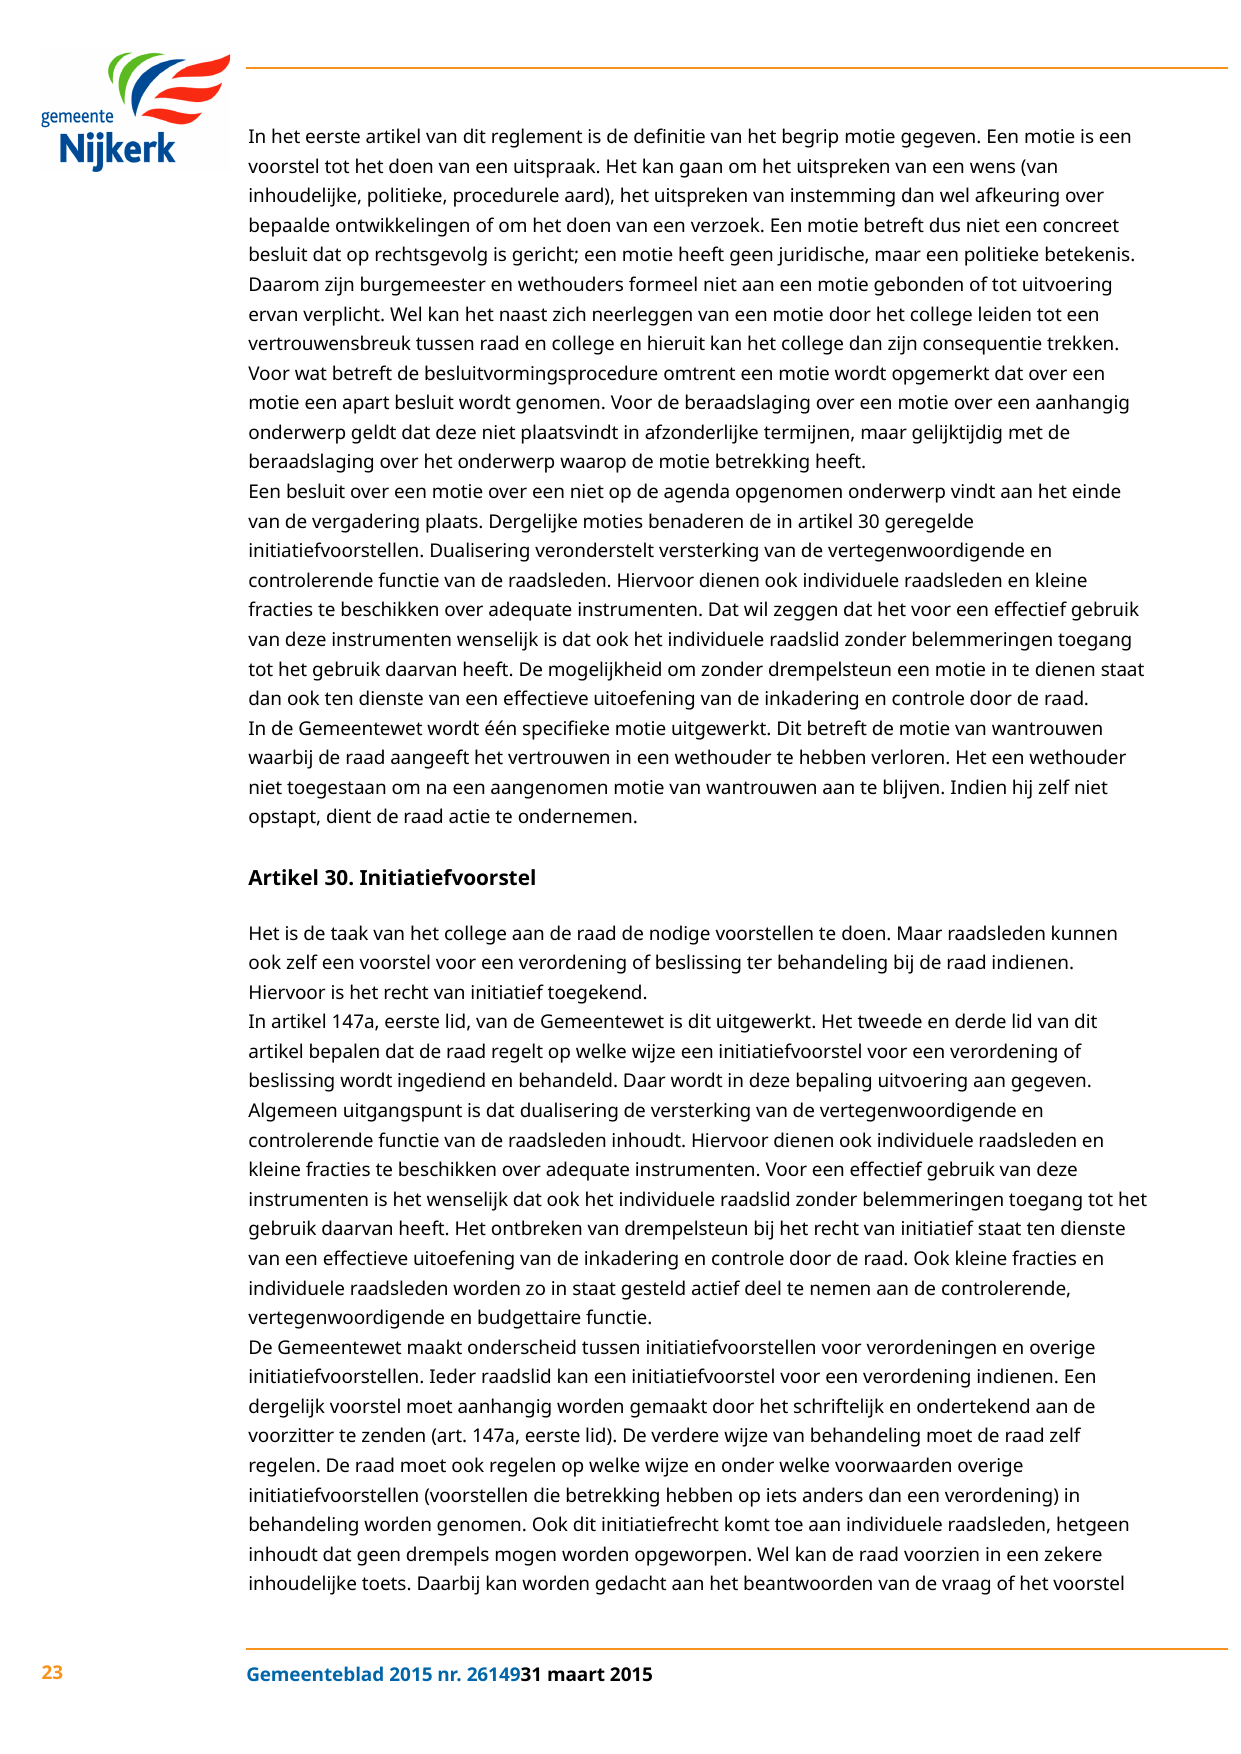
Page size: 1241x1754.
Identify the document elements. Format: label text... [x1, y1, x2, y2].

text Algemeen uitgangspunt is dat dualisering de versterking van de vertegenwoordigende en controlerende functie van de raadsleden inhoudt. Hiervoor dienen ook individuele raadsleden en kleine fracties te beschikken over adequate instrumenten. Voor een effectief gebruik van deze instrumenten is het wenselijk dat ook het individuele raadslid zonder belemmeringen toegang tot het gebruik daarvan heeft. Het ontbreken van drempelsteun bij het recht van initiatief staat ten dienste van een effectieve uitoefening van de inkadering en controle door de raad. Ook kleine fracties en individuele raadsleden worden zo in staat gesteld actief deel te nemen aan de controlerende, vertegenwoordigende en budgettaire functie. [248, 1097, 1152, 1330]
text Artikel 30. Initiatiefvoorstel [248, 863, 1152, 891]
text In de Gemeentewet wordt één specifieke motie uitgewerkt. Dit betreft de motie van wantrouwen waarbij de raad aangeeft het vertrouwen in een wethouder te hebben verloren. Het een wethouder niet toegestaan om na een aangenomen motie van wantrouwen aan te blijven. Indien hij zelf niet opstapt, dient de raad actie te ondernemen. [248, 715, 1152, 829]
text Het is de taak van het college aan de raad de nodige voorstellen te doen. Maar raadsleden kunnen ook zelf een voorstel voor een verordening of beslissing ter behandeling bij de raad indienen. Hiervoor is het recht van initiatief toegekend. [248, 920, 1152, 1004]
text In artikel 147a, eerste lid, van de Gemeentewet is dit uitgewerkt. Het tweede en derde lid van dit artikel bepalen dat de raad regelt op welke wijze een initiatiefvoorstel voor een verordening of beslissing wordt ingediend en behandeld. Daar wordt in deze bepaling uitvoering aan gegeven. [248, 1008, 1152, 1093]
text Een besluit over een motie over een niet op de agenda opgenomen onderwerp vindt aan het einde van de vergadering plaats. Dergelijke moties benaderen de in artikel 30 geregelde initiatiefvoorstellen. Dualisering veronderstelt versterking van de vertegenwoordigende en controlerende functie van de raadsleden. Hiervoor dienen ook individuele raadsleden en kleine fracties te beschikken over adequate instrumenten. Dat wil zeggen dat het voor een effectief gebruik van deze instrumenten wenselijk is dat ook het individuele raadslid zonder belemmeringen toegang tot het gebruik daarvan heeft. De mogelijkheid om zonder drempelsteun een motie in te dienen staat dan ook ten dienste van een effectieve uitoefening van de inkadering en controle door de raad. [248, 478, 1152, 711]
text De Gemeentewet maakt onderscheid tussen initiatiefvoorstellen voor verordeningen en overige initiatiefvoorstellen. Ieder raadslid kan een initiatiefvoorstel voor een verordening indienen. Een dergelijk voorstel moet aanhangig worden gemaakt door het schriftelijk en ondertekend aan de voorzitter te zenden (art. 147a, eerste lid). De verdere wijze van behandeling moet de raad zelf regelen. De raad moet ook regelen op welke wijze en onder welke voorwaarden overige initiatiefvoorstellen (voorstellen die betrekking hebben op iets anders dan een verordening) in behandeling worden genomen. Ook dit initiatiefrecht komt toe aan individuele raadsleden, hetgeen inhoudt dat geen drempels mogen worden opgeworpen. Wel kan de raad voorzien in een zekere inhoudelijke toets. Daarbij kan worden gedacht aan het beantwoorden van de vraag of het voorstel [248, 1334, 1152, 1596]
picture [41, 47, 231, 172]
text Voor wat betreft de besluitvormingsprocedure omtrent een motie wordt opgemerkt dat over een motie een apart besluit wordt genomen. Voor de beraadslaging over een motie over een aanhangig onderwerp geldt dat deze niet plaatsvindt in afzonderlijke termijnen, maar gelijktijdig met de beraadslaging over het onderwerp waarop de motie betrekking heeft. [248, 360, 1152, 474]
text In het eerste artikel van dit reglement is de definitie van het begrip motie gegeven. Een motie is een voorstel tot het doen van een uitspraak. Het kan gaan om het uitspreken van een wens (van inhoudelijke, politieke, procedurele aard), het uitspreken van instemming dan wel afkeuring over bepaalde ontwikkelingen of om het doen van een verzoek. Een motie betreft dus niet een concreet besluit dat op rechtsgevolg is gericht; een motie heeft geen juridische, maar een politieke betekenis. Daarom zijn burgemeester en wethouders formeel niet aan een motie gebonden of tot uitvoering ervan verplicht. Wel kan het naast zich neerleggen van een motie door het college leiden tot een vertrouwensbreuk tussen raad en college en hieruit kan het college dan zijn consequentie trekken. [248, 123, 1152, 356]
